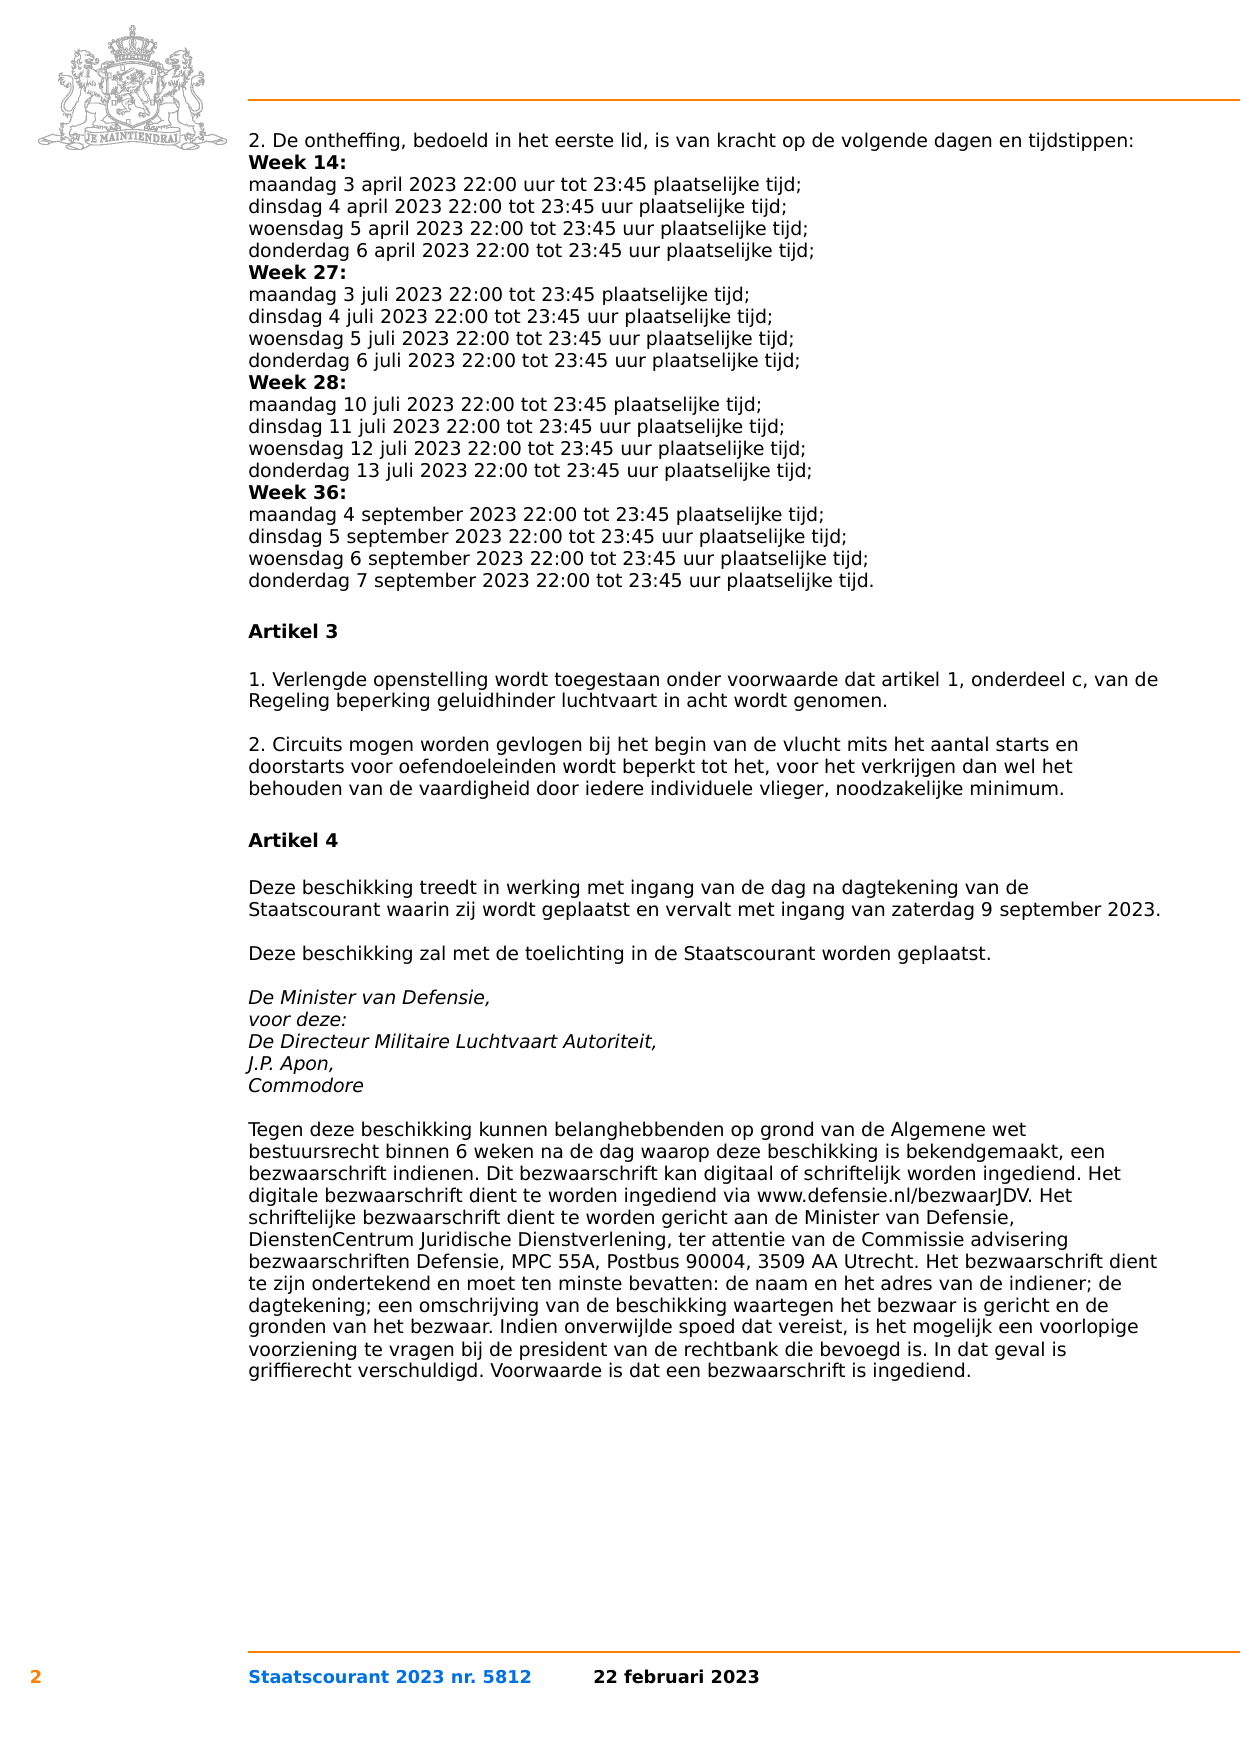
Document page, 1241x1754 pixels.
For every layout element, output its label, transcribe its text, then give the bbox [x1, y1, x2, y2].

text dinsdag 5 september 2023 22:00 tot 23:45 uur plaatselijke tijd; [248, 526, 1163, 547]
text woensdag 6 september 2023 22:00 tot 23:45 uur plaatselijke tijd; [248, 547, 1163, 569]
picture [38, 25, 227, 150]
text Week 27: [248, 262, 1163, 284]
text woensdag 5 juli 2023 22:00 tot 23:45 uur plaatselijke tijd; [248, 328, 1163, 350]
text Week 28: [248, 372, 1163, 394]
subtitle Artikel 3 [248, 621, 1163, 643]
text dinsdag 4 april 2023 22:00 tot 23:45 uur plaatselijke tijd; [248, 196, 1163, 218]
text woensdag 12 juli 2023 22:00 tot 23:45 uur plaatselijke tijd; [248, 438, 1163, 459]
text Deze beschikking treedt in werking met ingang van de dag na dagtekening van de Staatscourant waarin zij wordt geplaatst en vervalt met ingang van zaterdag 9 september 2023. [248, 877, 1163, 921]
text Deze beschikking zal met de toelichting in de Staatscourant worden geplaatst. [248, 943, 1163, 965]
text 2. De ontheffing, bedoeld in het eerste lid, is van kracht op de volgende dagen en tijdstippen: [248, 130, 1163, 152]
text Week 14: [248, 152, 1163, 174]
text maandag 3 april 2023 22:00 uur tot 23:45 plaatselijke tijd; [248, 174, 1163, 196]
text 2. Circuits mogen worden gevlogen bij het begin van de vlucht mits het aantal starts en doorstarts voor oefendoeleinden wordt beperkt tot het, voor het verkrijgen dan wel het behouden van de vaardigheid door iedere individuele vlieger, noodzakelijke minimum. [248, 734, 1163, 800]
text woensdag 5 april 2023 22:00 tot 23:45 uur plaatselijke tijd; [248, 218, 1163, 240]
text De Minister van Defensie, voor deze: De Directeur Militaire Luchtvaart Autoriteit, J.P. Apon, Commodore [248, 987, 1163, 1097]
text maandag 10 juli 2023 22:00 tot 23:45 plaatselijke tijd; [248, 394, 1163, 416]
text Tegen deze beschikking kunnen belanghebbenden op grond van de Algemene wet bestuursrecht binnen 6 weken na de dag waarop deze beschikking is bekendgemaakt, een bezwaarschrift indienen. Dit bezwaarschrift kan digitaal of schriftelijk worden ingediend. Het digitale bezwaarschrift dient te worden ingediend via www.defensie.nl/bezwaarJDV. Het schriftelijke bezwaarschrift dient te worden gericht aan de Minister van Defensie, DienstenCentrum Juridische Dienstverlening, ter attentie van de Commissie advisering bezwaarschriften Defensie, MPC 55A, Postbus 90004, 3509 AA Utrecht. Het bezwaarschrift dient te zijn ondertekend en moet ten minste bevatten: de naam en het adres van de indiener; de dagtekening; een omschrijving van de beschikking waartegen het bezwaar is gericht en de gronden van het bezwaar. Indien onverwijlde spoed dat vereist, is het mogelijk een voorlopige voorziening te vragen bij de president van de rechtbank die bevoegd is. In dat geval is griffierecht verschuldigd. Voorwaarde is dat een bezwaarschrift is ingediend. [248, 1119, 1163, 1382]
text donderdag 6 april 2023 22:00 tot 23:45 uur plaatselijke tijd; [248, 240, 1163, 262]
text 1. Verlengde openstelling wordt toegestaan onder voorwaarde dat artikel 1, onderdeel c, van de Regeling beperking geluidhinder luchtvaart in acht wordt genomen. [248, 668, 1163, 712]
text maandag 3 juli 2023 22:00 tot 23:45 plaatselijke tijd; [248, 284, 1163, 306]
text donderdag 7 september 2023 22:00 tot 23:45 uur plaatselijke tijd. [248, 569, 1163, 591]
text Week 36: [248, 482, 1163, 503]
text dinsdag 4 juli 2023 22:00 tot 23:45 uur plaatselijke tijd; [248, 306, 1163, 328]
text donderdag 13 juli 2023 22:00 tot 23:45 uur plaatselijke tijd; [248, 459, 1163, 482]
text dinsdag 11 juli 2023 22:00 tot 23:45 uur plaatselijke tijd; [248, 416, 1163, 438]
text maandag 4 september 2023 22:00 tot 23:45 plaatselijke tijd; [248, 503, 1163, 526]
subtitle Artikel 4 [248, 830, 1163, 852]
text donderdag 6 juli 2023 22:00 tot 23:45 uur plaatselijke tijd; [248, 350, 1163, 372]
